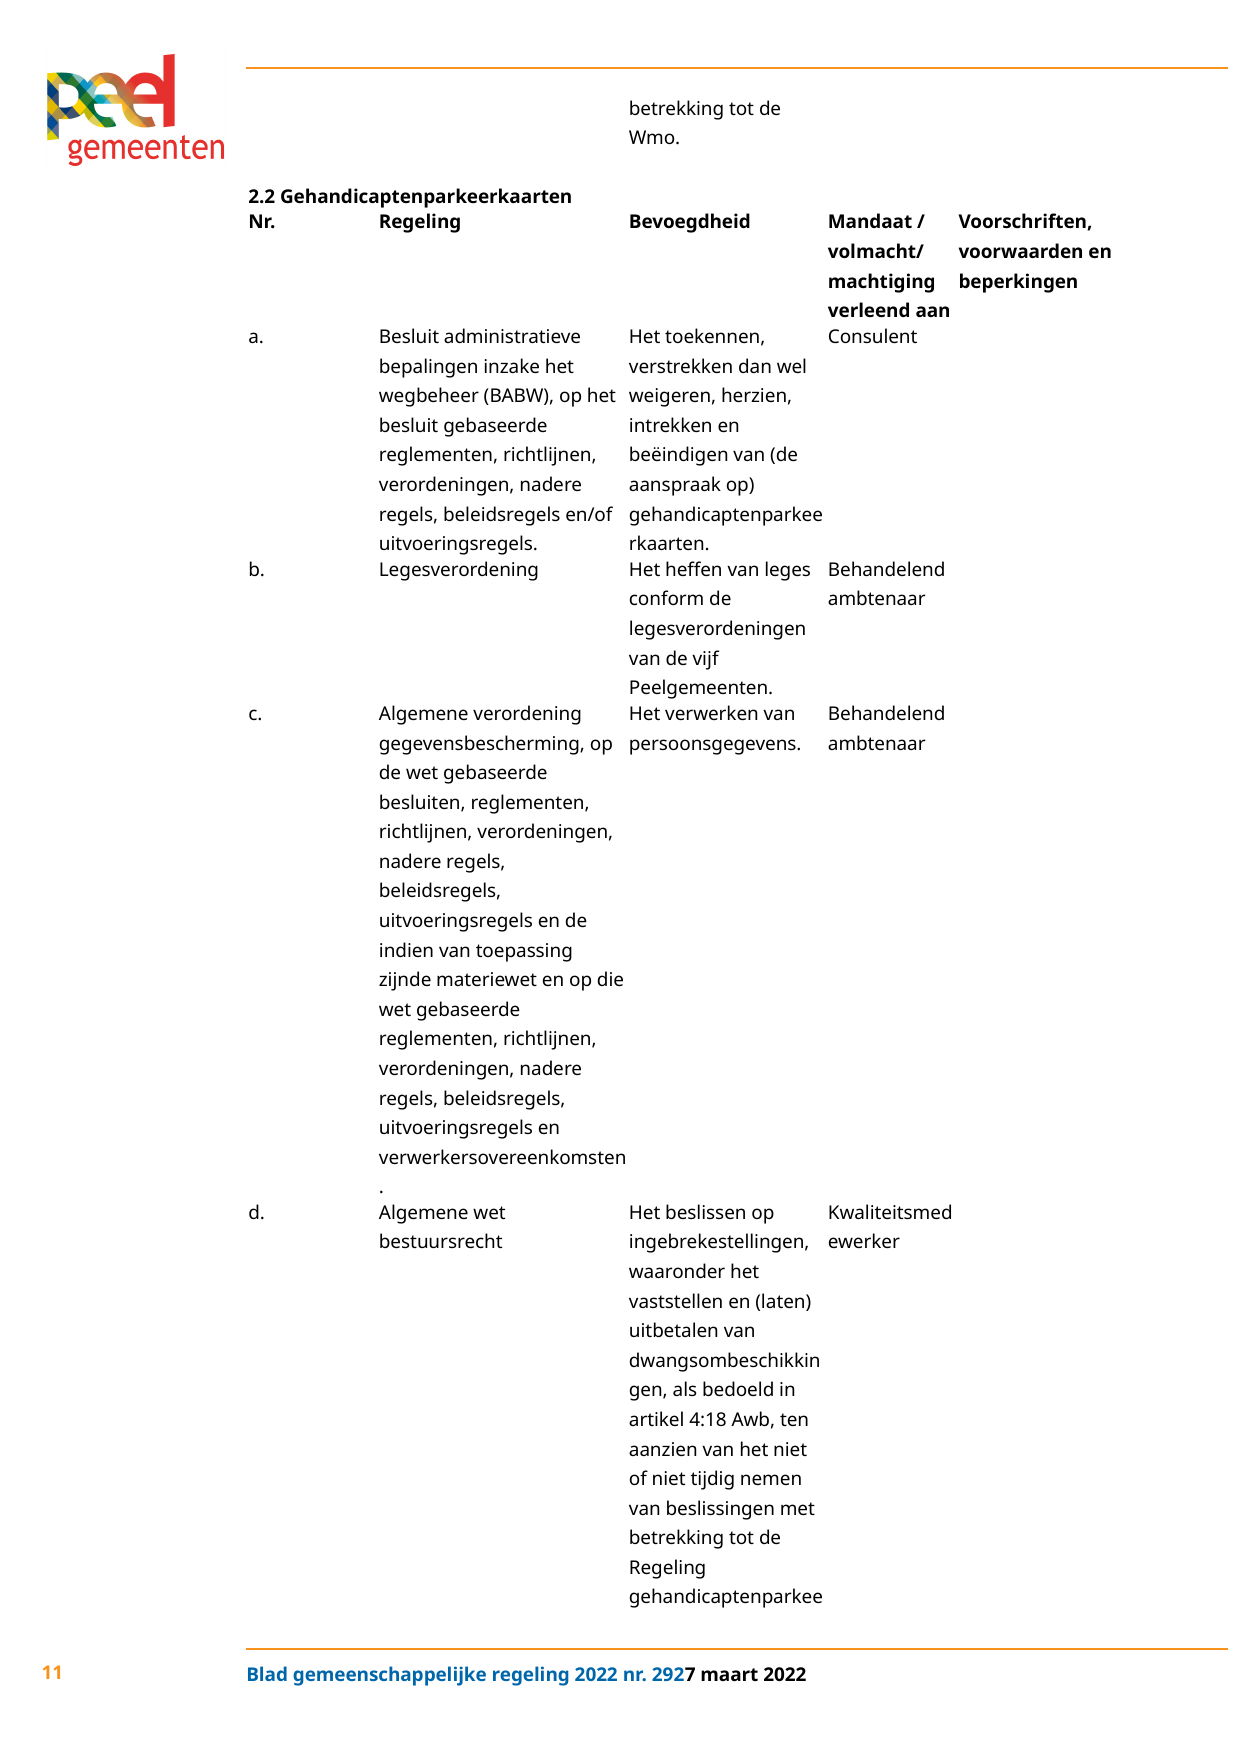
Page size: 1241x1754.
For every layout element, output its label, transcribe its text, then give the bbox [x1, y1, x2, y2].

table_cell [248, 95, 379, 150]
table_cell Behandelend ambtenaar [828, 556, 958, 700]
table_cell Het verwerken van persoonsgegevens. [629, 700, 828, 1199]
picture [41, 47, 231, 172]
table_cell d. [248, 1199, 379, 1609]
table_cell Besluit administratieve bepalingen inzake het wegbeheer (BABW), op het besluit gebaseerde reglementen, richtlijnen, verordeningen, nadere regels, beleidsregels en/of uitvoeringsregels. [379, 323, 629, 556]
table_cell c. [248, 700, 379, 1199]
table_cell [958, 323, 1152, 556]
table_cell Mandaat / volmacht/ machtiging verleend aan [828, 209, 958, 323]
table_cell b. [248, 556, 379, 700]
table_cell [379, 95, 629, 150]
table_cell [958, 95, 1152, 150]
table_cell Nr. [248, 209, 379, 323]
table_cell Algemene verordening gegevensbescherming, op de wet gebaseerde besluiten, reglementen, richtlijnen, verordeningen, nadere regels, beleidsregels, uitvoeringsregels en de indien van toepassing zijnde materiewet en op die wet gebaseerde reglementen, richtlijnen, verordeningen, nadere regels, beleidsregels, uitvoeringsregels en verwerkersovereenkomsten. [379, 700, 629, 1199]
table_cell Behandelend ambtenaar [828, 700, 958, 1199]
table_cell Het heffen van leges conform de legesverordeningen van de vijf Peelgemeenten. [629, 556, 828, 700]
table_cell Het toekennen, verstrekken dan wel weigeren, herzien, intrekken en beëindigen van (de aanspraak op) gehandicaptenparkeerkaarten. [629, 323, 828, 556]
table_cell Voorschriften, voorwaarden en beperkingen [958, 209, 1152, 323]
table_cell Kwaliteitsmedewerker [828, 1199, 958, 1609]
table_cell Legesverordening [379, 556, 629, 700]
table_cell betrekking tot de Wmo. [629, 95, 828, 150]
table_cell [958, 556, 1152, 700]
table_cell Regeling [379, 209, 629, 323]
table_cell a. [248, 323, 379, 556]
table_cell Algemene wet bestuursrecht [379, 1199, 629, 1609]
table_cell Het beslissen op ingebrekestellingen, waaronder het vaststellen en (laten) uitbetalen van dwangsombeschikkingen, als bedoeld in artikel 4:18 Awb, ten aanzien van het niet of niet tijdig nemen van beslissingen met betrekking tot de Regeling gehandicaptenparkee [629, 1199, 828, 1609]
table_cell [828, 95, 958, 150]
table_header 2.2 Gehandicaptenparkeerkaarten [248, 183, 1152, 209]
table_cell [958, 700, 1152, 1199]
table_cell Bevoegdheid [629, 209, 828, 323]
table_cell Consulent [828, 323, 958, 556]
table_cell [958, 1199, 1152, 1609]
